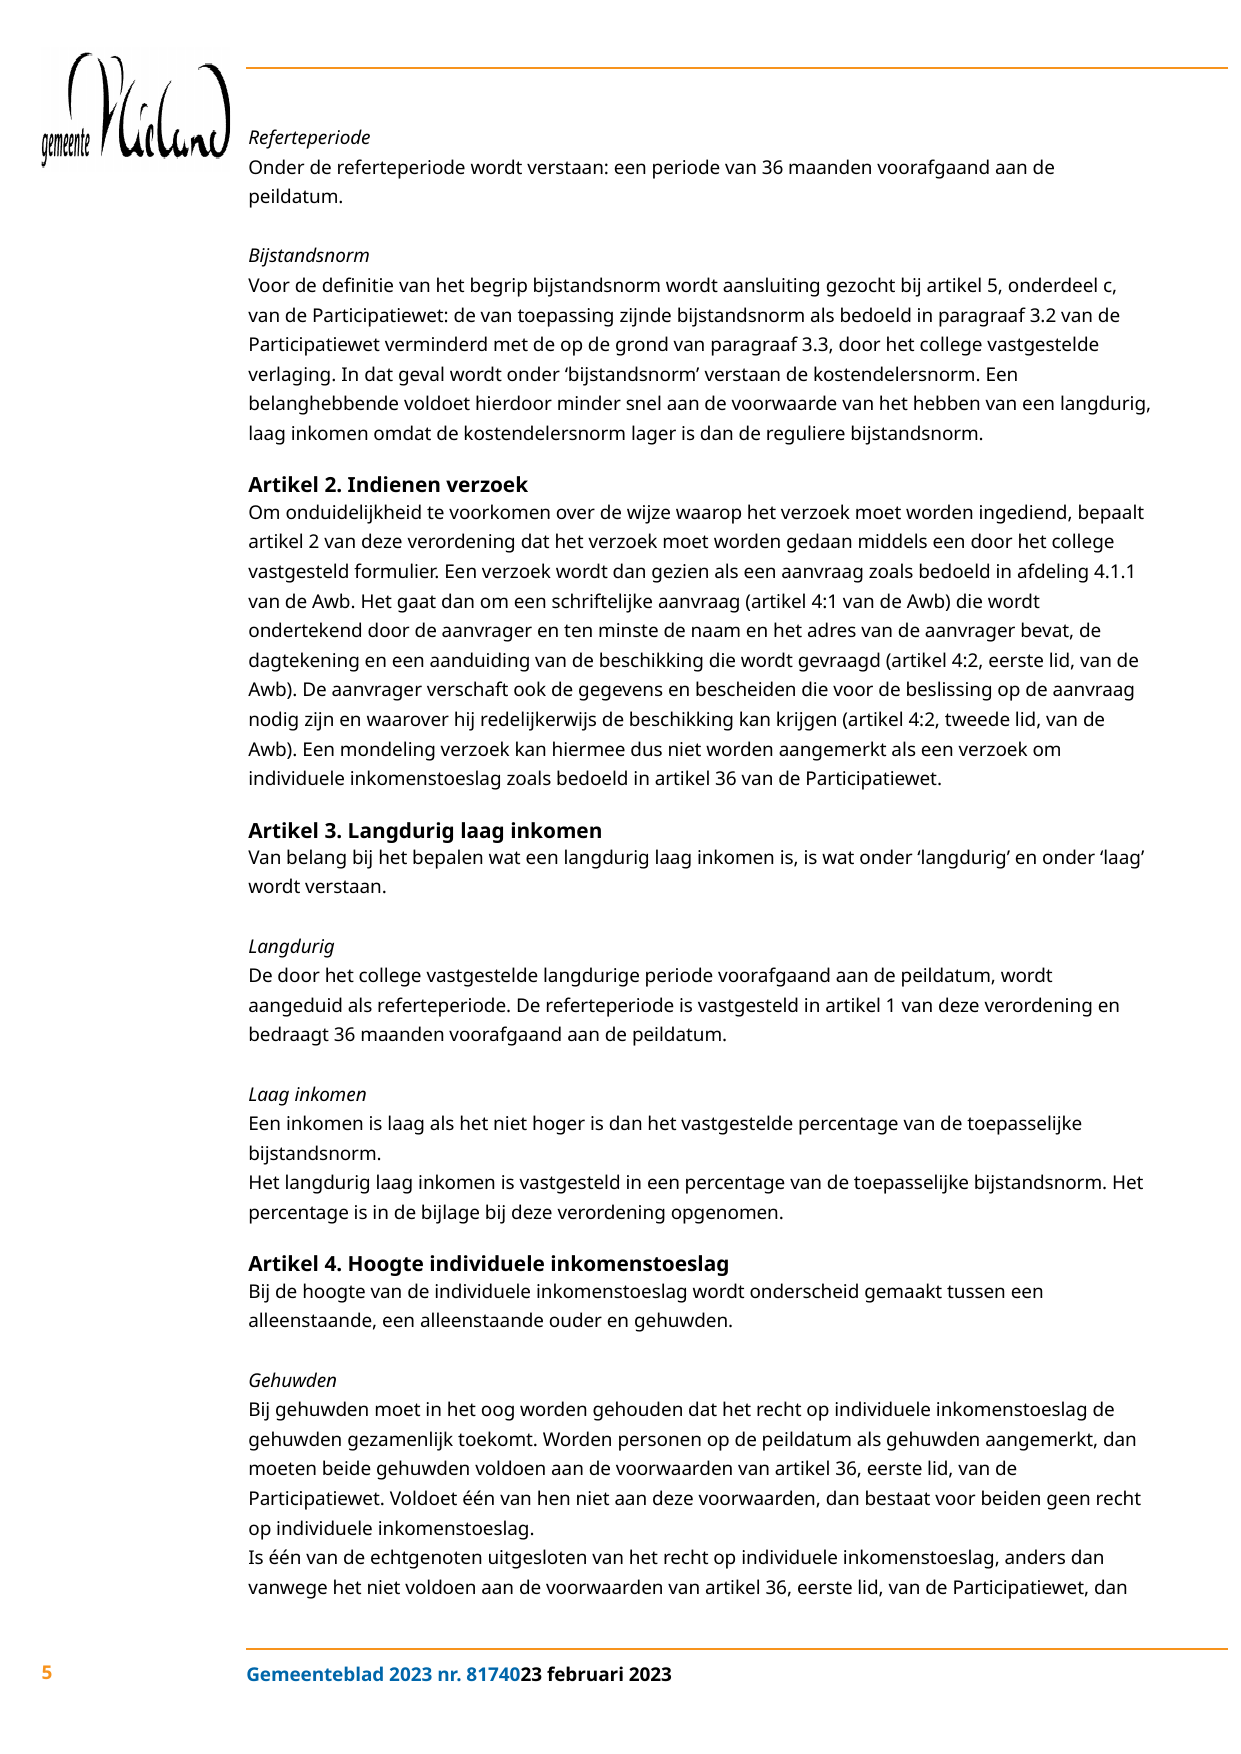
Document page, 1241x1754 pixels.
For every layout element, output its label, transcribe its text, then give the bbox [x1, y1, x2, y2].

text Laag inkomen [248, 1081, 1152, 1107]
text De door het college vastgestelde langdurige periode voorafgaand aan de peildatum, wordt aangeduid als referteperiode. De referteperiode is vastgesteld in artikel 1 van deze verordening en bedraagt 36 maanden voorafgaand aan de peildatum. [248, 962, 1152, 1047]
text Gehuwden [248, 1367, 1152, 1392]
text Om onduidelijkheid te voorkomen over de wijze waarop het verzoek moet worden ingediend, bepaalt artikel 2 van deze verordening dat het verzoek moet worden gedaan middels een door het college vastgesteld formulier. Een verzoek wordt dan gezien als een aanvraag zoals bedoeld in afdeling 4.1.1 van de Awb. Het gaat dan om een schriftelijke aanvraag (artikel 4:1 van de Awb) die wordt ondertekend door de aanvrager en ten minste de naam en het adres van de aanvrager bevat, de dagtekening en een aanduiding van de beschikking die wordt gevraagd (artikel 4:2, eerste lid, van de Awb). De aanvrager verschaft ook de gegevens en bescheiden die voor de beslissing op de aanvraag nodig zijn en waarover hij redelijkerwijs de beschikking kan krijgen (artikel 4:2, tweede lid, van de Awb). Een mondeling verzoek kan hiermee dus niet worden aangemerkt als een verzoek om individuele inkomenstoeslag zoals bedoeld in artikel 36 van de Participatiewet. [248, 499, 1152, 791]
text Bij gehuwden moet in het oog worden gehouden dat het recht op individuele inkomenstoeslag de gehuwden gezamenlijk toekomt. Worden personen op de peildatum als gehuwden aangemerkt, dan moeten beide gehuwden voldoen aan de voorwaarden van artikel 36, eerste lid, van de Participatiewet. Voldoet één van hen niet aan deze voorwaarden, dan bestaat voor beiden geen recht op individuele inkomenstoeslag. [248, 1396, 1152, 1540]
picture [41, 47, 231, 172]
text Een inkomen is laag als het niet hoger is dan het vastgestelde percentage van de toepasselijke bijstandsnorm. [248, 1110, 1152, 1166]
text Referteperiode [248, 124, 1152, 150]
text Onder de referteperiode wordt verstaan: een periode van 36 maanden voorafgaand aan de peildatum. [248, 154, 1152, 209]
text Langdurig [248, 933, 1152, 959]
text Voor de definitie van het begrip bijstandsnorm wordt aansluiting gezocht bij artikel 5, onderdeel c, van de Participatiewet: de van toepassing zijnde bijstandsnorm als bedoeld in paragraaf 3.2 van de Participatiewet verminderd met de op de grond van paragraaf 3.3, door het college vastgestelde verlaging. In dat geval wordt onder ‘bijstandsnorm’ verstaan de kostendelersnorm. Een belanghebbende voldoet hierdoor minder snel aan de voorwaarde van het hebben van een langdurig, laag inkomen omdat de kostendelersnorm lager is dan de reguliere bijstandsnorm. [248, 272, 1152, 446]
text Artikel 4. Hoogte individuele inkomenstoeslag [248, 1249, 1152, 1278]
text Artikel 3. Langdurig laag inkomen [248, 816, 1152, 844]
text Het langdurig laag inkomen is vastgesteld in een percentage van de toepasselijke bijstandsnorm. Het percentage is in de bijlage bij deze verordening opgenomen. [248, 1169, 1152, 1225]
text Bijstandsnorm [248, 243, 1152, 268]
text Van belang bij het bepalen wat een langdurig laag inkomen is, is wat onder ‘langdurig’ en onder ‘laag’ wordt verstaan. [248, 844, 1152, 899]
text Artikel 2. Indienen verzoek [248, 471, 1152, 499]
text Bij de hoogte van de individuele inkomenstoeslag wordt onderscheid gemaakt tussen een alleenstaande, een alleenstaande ouder en gehuwden. [248, 1278, 1152, 1333]
text Is één van de echtgenoten uitgesloten van het recht op individuele inkomenstoeslag, anders dan vanwege het niet voldoen aan de voorwaarden van artikel 36, eerste lid, van de Participatiewet, dan [248, 1544, 1152, 1599]
